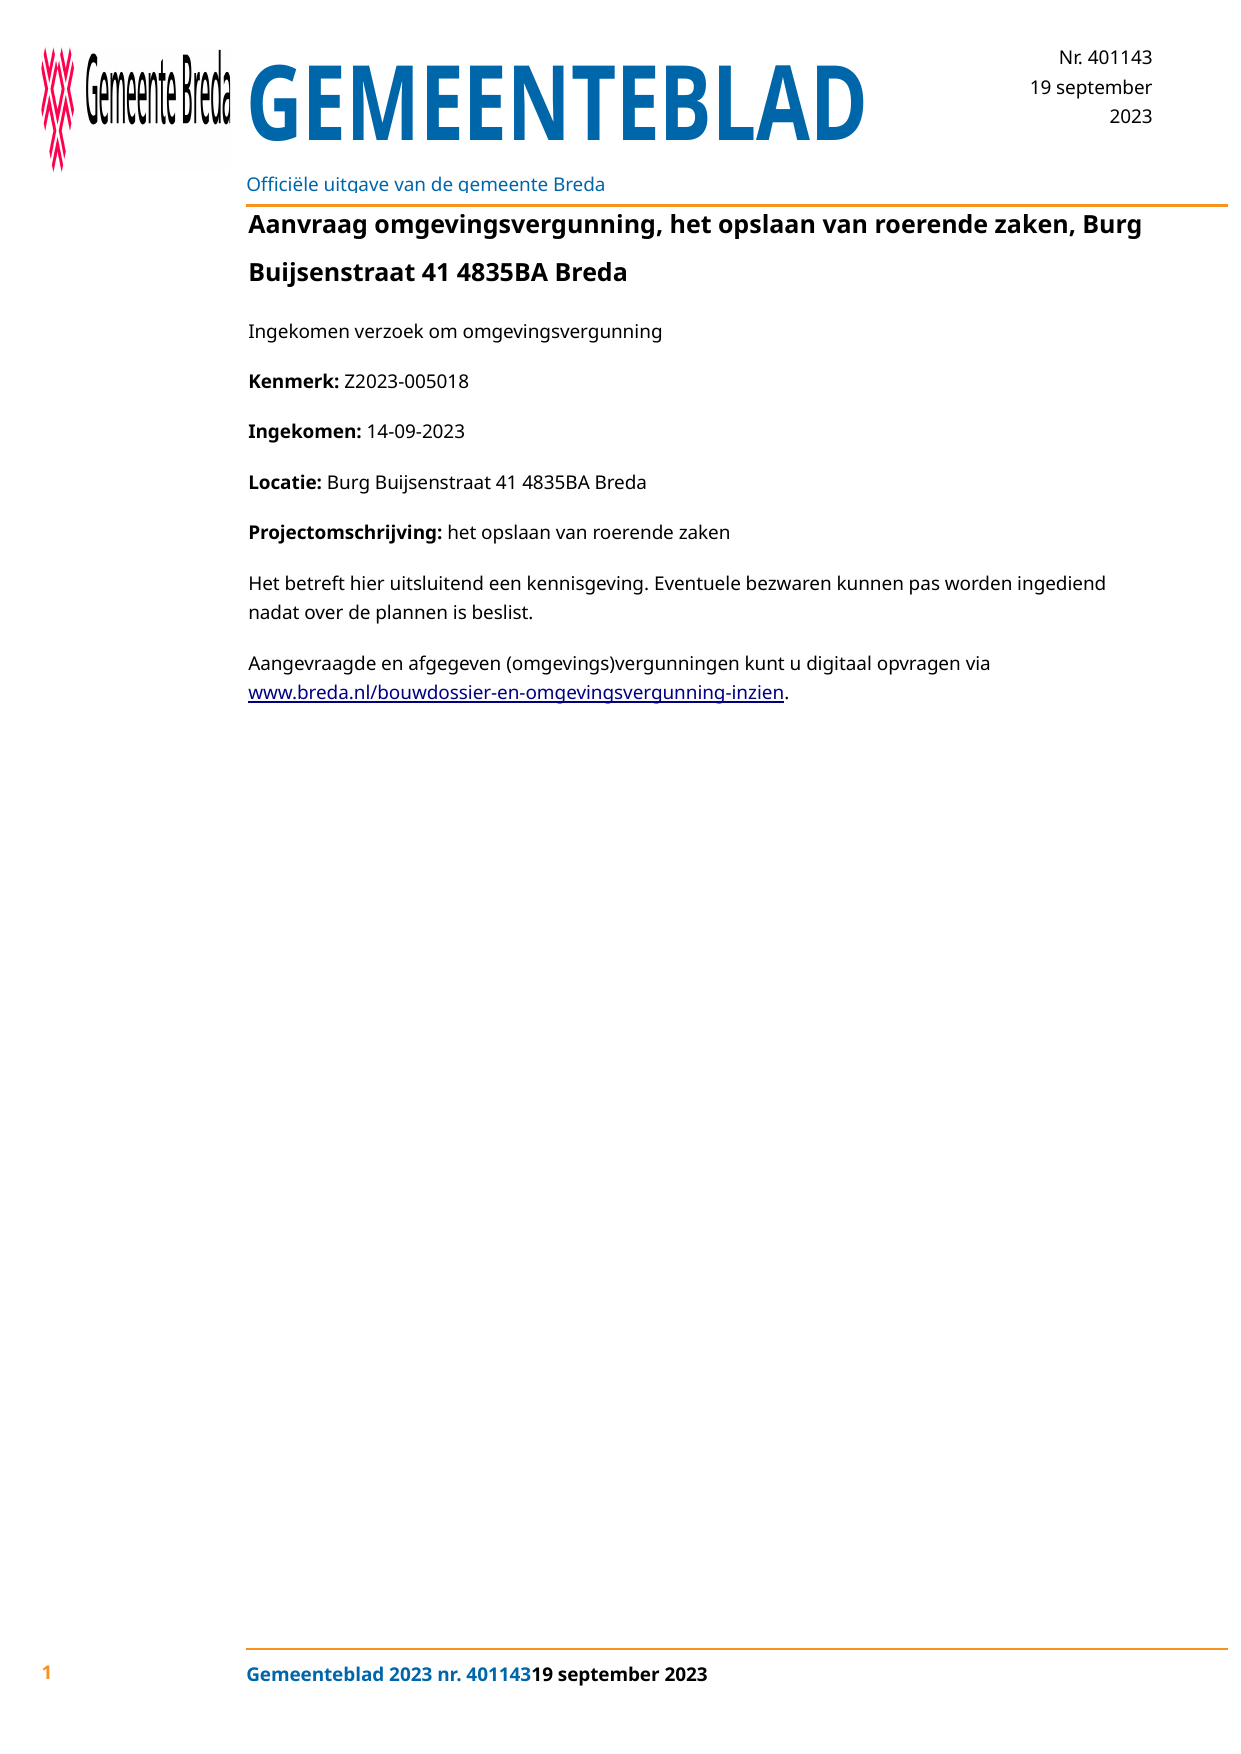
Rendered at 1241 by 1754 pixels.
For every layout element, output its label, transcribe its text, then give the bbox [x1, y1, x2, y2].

text Aangevraagde en afgegeven (omgevings)vergunningen kunt u digitaal opvragen via www.breda.nl/bouwdossier-en-omgevingsvergunning-inzien. [248, 650, 1152, 705]
text Het betreft hier uitsluitend een kennisgeving. Eventuele bezwaren kunnen pas worden ingediend nadat over de plannen is beslist. [248, 570, 1152, 625]
text Kenmerk: Z2023-005018 [248, 368, 1152, 394]
text Ingekomen verzoek om omgevingsvergunning [248, 318, 1152, 344]
text Projectomschrijving: het opslaan van roerende zaken [248, 519, 1152, 545]
text Aanvraag omgevingsvergunning, het opslaan van roerende zaken, Burg Buijsenstraat 41 4835BA Breda [248, 207, 1152, 288]
text Ingekomen: 14-09-2023 [248, 419, 1152, 444]
text Locatie: Burg Buijsenstraat 41 4835BA Breda [248, 469, 1152, 495]
picture [41, 47, 231, 172]
